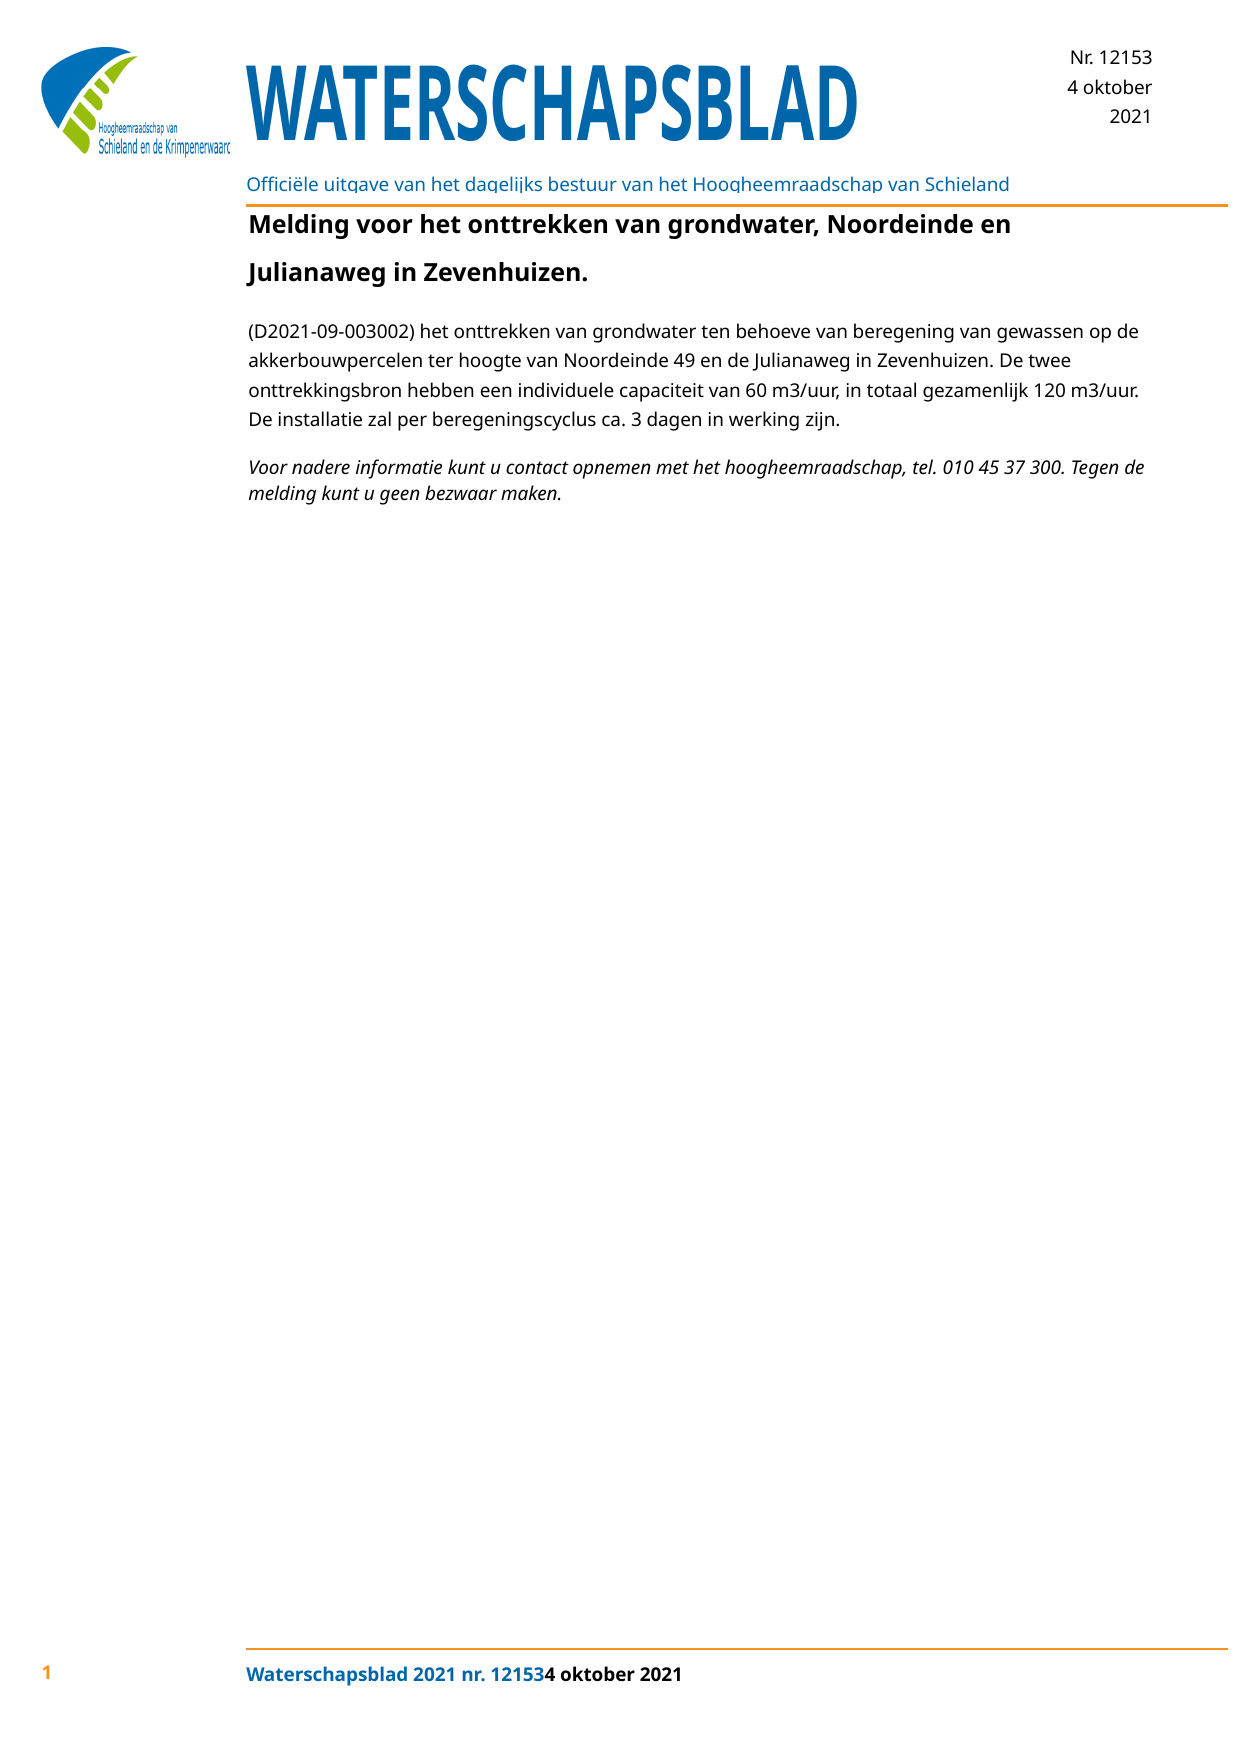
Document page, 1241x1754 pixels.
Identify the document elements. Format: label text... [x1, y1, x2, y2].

text Melding voor het onttrekken van grondwater, Noordeinde en Julianaweg in Zevenhuizen. [248, 207, 1152, 288]
text (D2021-09-003002) het onttrekken van grondwater ten behoeve van beregening van gewassen op de akkerbouwpercelen ter hoogte van Noordeinde 49 en de Julianaweg in Zevenhuizen. De twee onttrekkingsbron hebben een individuele capaciteit van 60 m3/uur, in totaal gezamenlijk 120 m3/uur. De installatie zal per beregeningscyclus ca. 3 dagen in werking zijn. [248, 318, 1152, 432]
picture [41, 47, 231, 172]
text Voor nadere informatie kunt u contact opnemen met het hoogheemraadschap, tel. 010 45 37 300. Tegen de melding kunt u geen bezwaar maken. [248, 454, 1152, 506]
